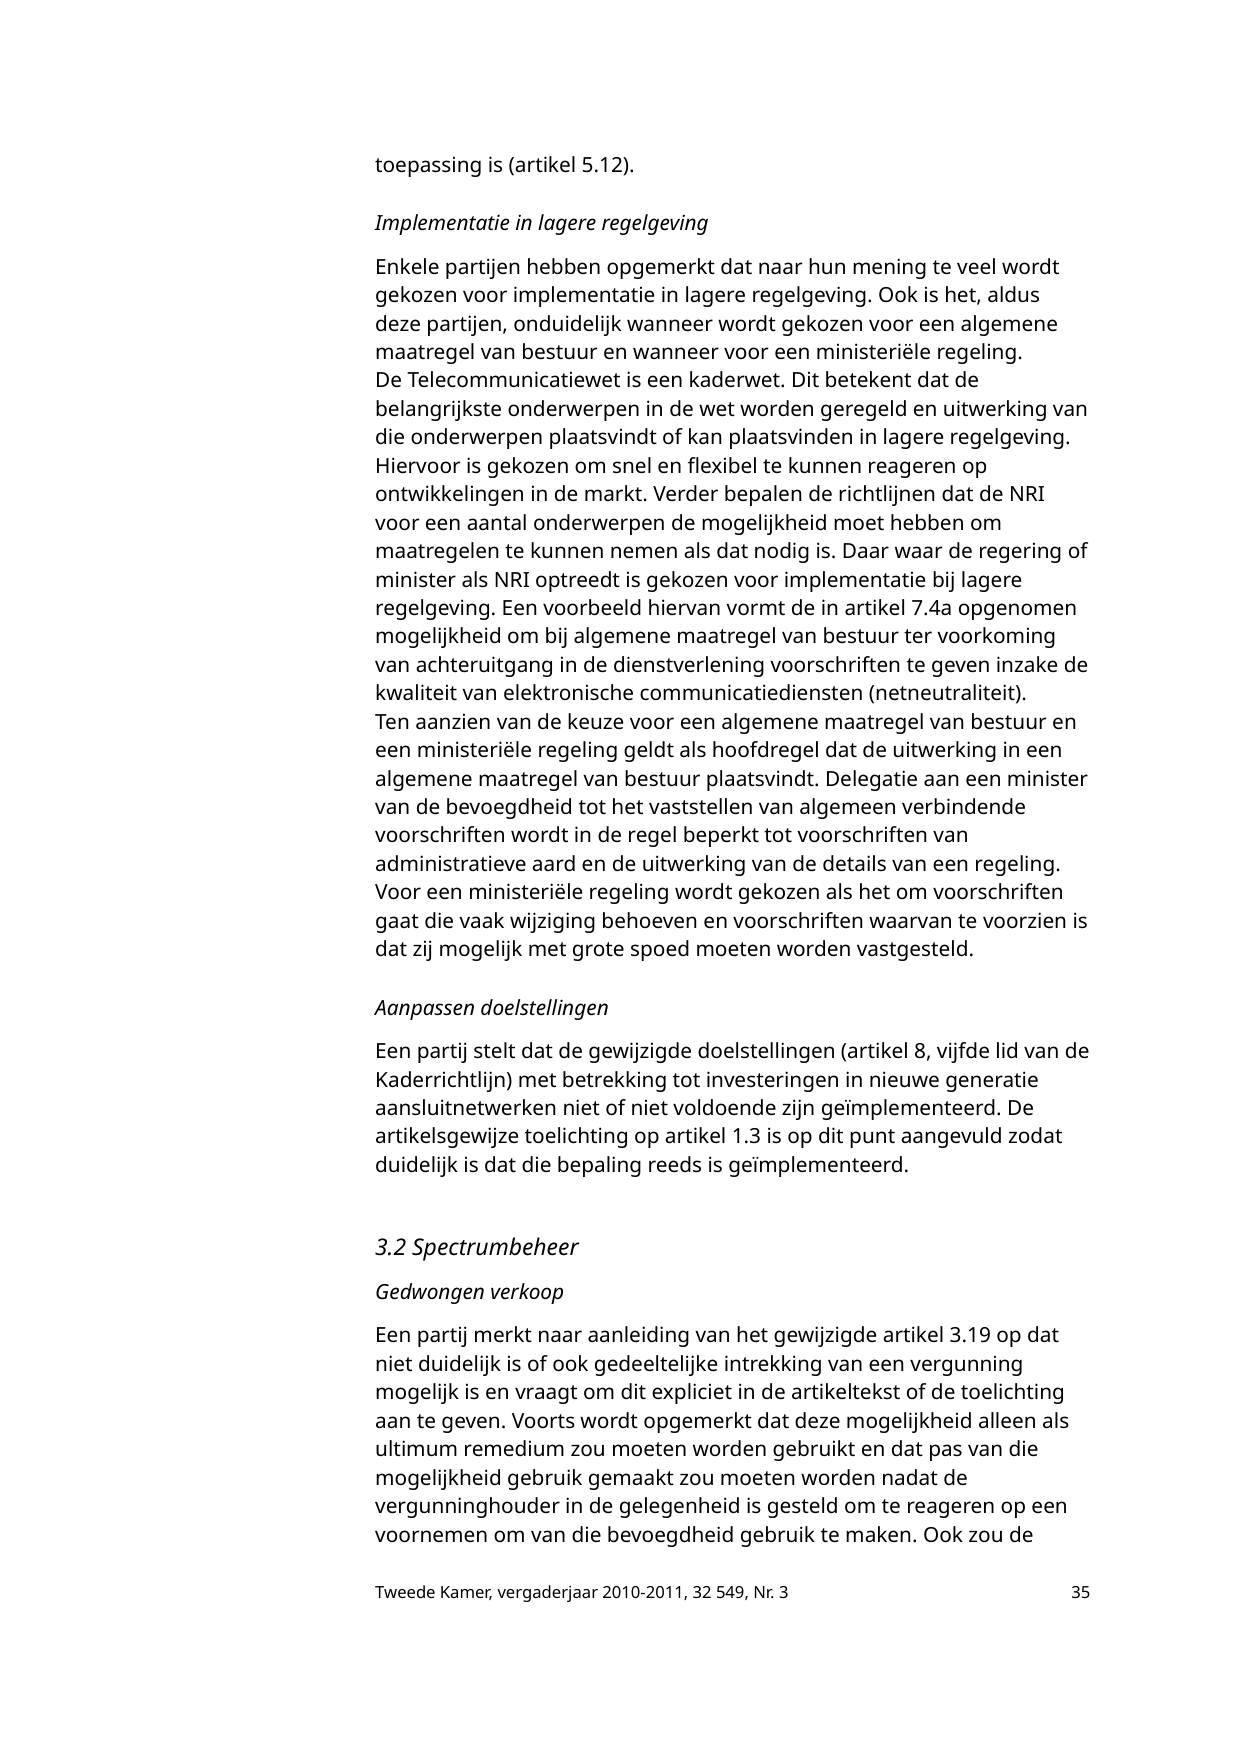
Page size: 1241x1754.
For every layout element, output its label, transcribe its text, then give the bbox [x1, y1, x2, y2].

text Aanpassen doelstellingen [375, 993, 1090, 1021]
text Ten aanzien van de keuze voor een algemene maatregel van bestuur en een ministeriële regeling geldt als hoofdregel dat de uitwerking in een algemene maatregel van bestuur plaatsvindt. Delegatie aan een minister van de bevoegdheid tot het vaststellen van algemeen verbindende voorschriften wordt in de regel beperkt tot voorschriften van administratieve aard en de uitwerking van de details van een regeling. Voor een ministeriële regeling wordt gekozen als het om voorschriften gaat die vaak wijziging behoeven en voorschriften waarvan te voorzien is dat zij mogelijk met grote spoed moeten worden vastgesteld. [375, 707, 1090, 963]
text Enkele partijen hebben opgemerkt dat naar hun mening te veel wordt gekozen voor implementatie in lagere regelgeving. Ook is het, aldus deze partijen, onduidelijk wanneer wordt gekozen voor een algemene maatregel van bestuur en wanneer voor een ministeriële regeling. [375, 252, 1090, 366]
text Gedwongen verkoop [375, 1277, 1090, 1306]
text Een partij stelt dat de gewijzigde doelstellingen (artikel 8, vijfde lid van de Kaderrichtlijn) met betrekking tot investeringen in nieuwe generatie aansluitnetwerken niet of niet voldoende zijn geïmplementeerd. De artikelsgewijze toelichting op artikel 1.3 is op dit punt aangevuld zodat duidelijk is dat die bepaling reeds is geïmplementeerd. [375, 1036, 1090, 1178]
text toepassing is (artikel 5.12). [375, 150, 1090, 178]
text Implementatie in lagere regelgeving [375, 208, 1090, 237]
subtitle 3.2 Spectrumbeheer [375, 1231, 1090, 1262]
text Een partij merkt naar aanleiding van het gewijzigde artikel 3.19 op dat niet duidelijk is of ook gedeeltelijke intrekking van een vergunning mogelijk is en vraagt om dit expliciet in de artikeltekst of de toelichting aan te geven. Voorts wordt opgemerkt dat deze mogelijkheid alleen als ultimum remedium zou moeten worden gebruikt en dat pas van die mogelijkheid gebruik gemaakt zou moeten worden nadat de vergunninghouder in de gelegenheid is gesteld om te reageren op een voornemen om van die bevoegdheid gebruik te maken. Ook zou de [375, 1321, 1090, 1548]
text De Telecommunicatiewet is een kaderwet. Dit betekent dat de belangrijkste onderwerpen in de wet worden geregeld en uitwerking van die onderwerpen plaatsvindt of kan plaatsvinden in lagere regelgeving. Hiervoor is gekozen om snel en flexibel te kunnen reageren op ontwikkelingen in de markt. Verder bepalen de richtlijnen dat de NRI voor een aantal onderwerpen de mogelijkheid moet hebben om maatregelen te kunnen nemen als dat nodig is. Daar waar de regering of minister als NRI optreedt is gekozen voor implementatie bij lagere regelgeving. Een voorbeeld hiervan vormt de in artikel 7.4a opgenomen mogelijkheid om bij algemene maatregel van bestuur ter voorkoming van achteruitgang in de dienstverlening voorschriften te geven inzake de kwaliteit van elektronische communicatiediensten (netneutraliteit). [375, 366, 1090, 707]
